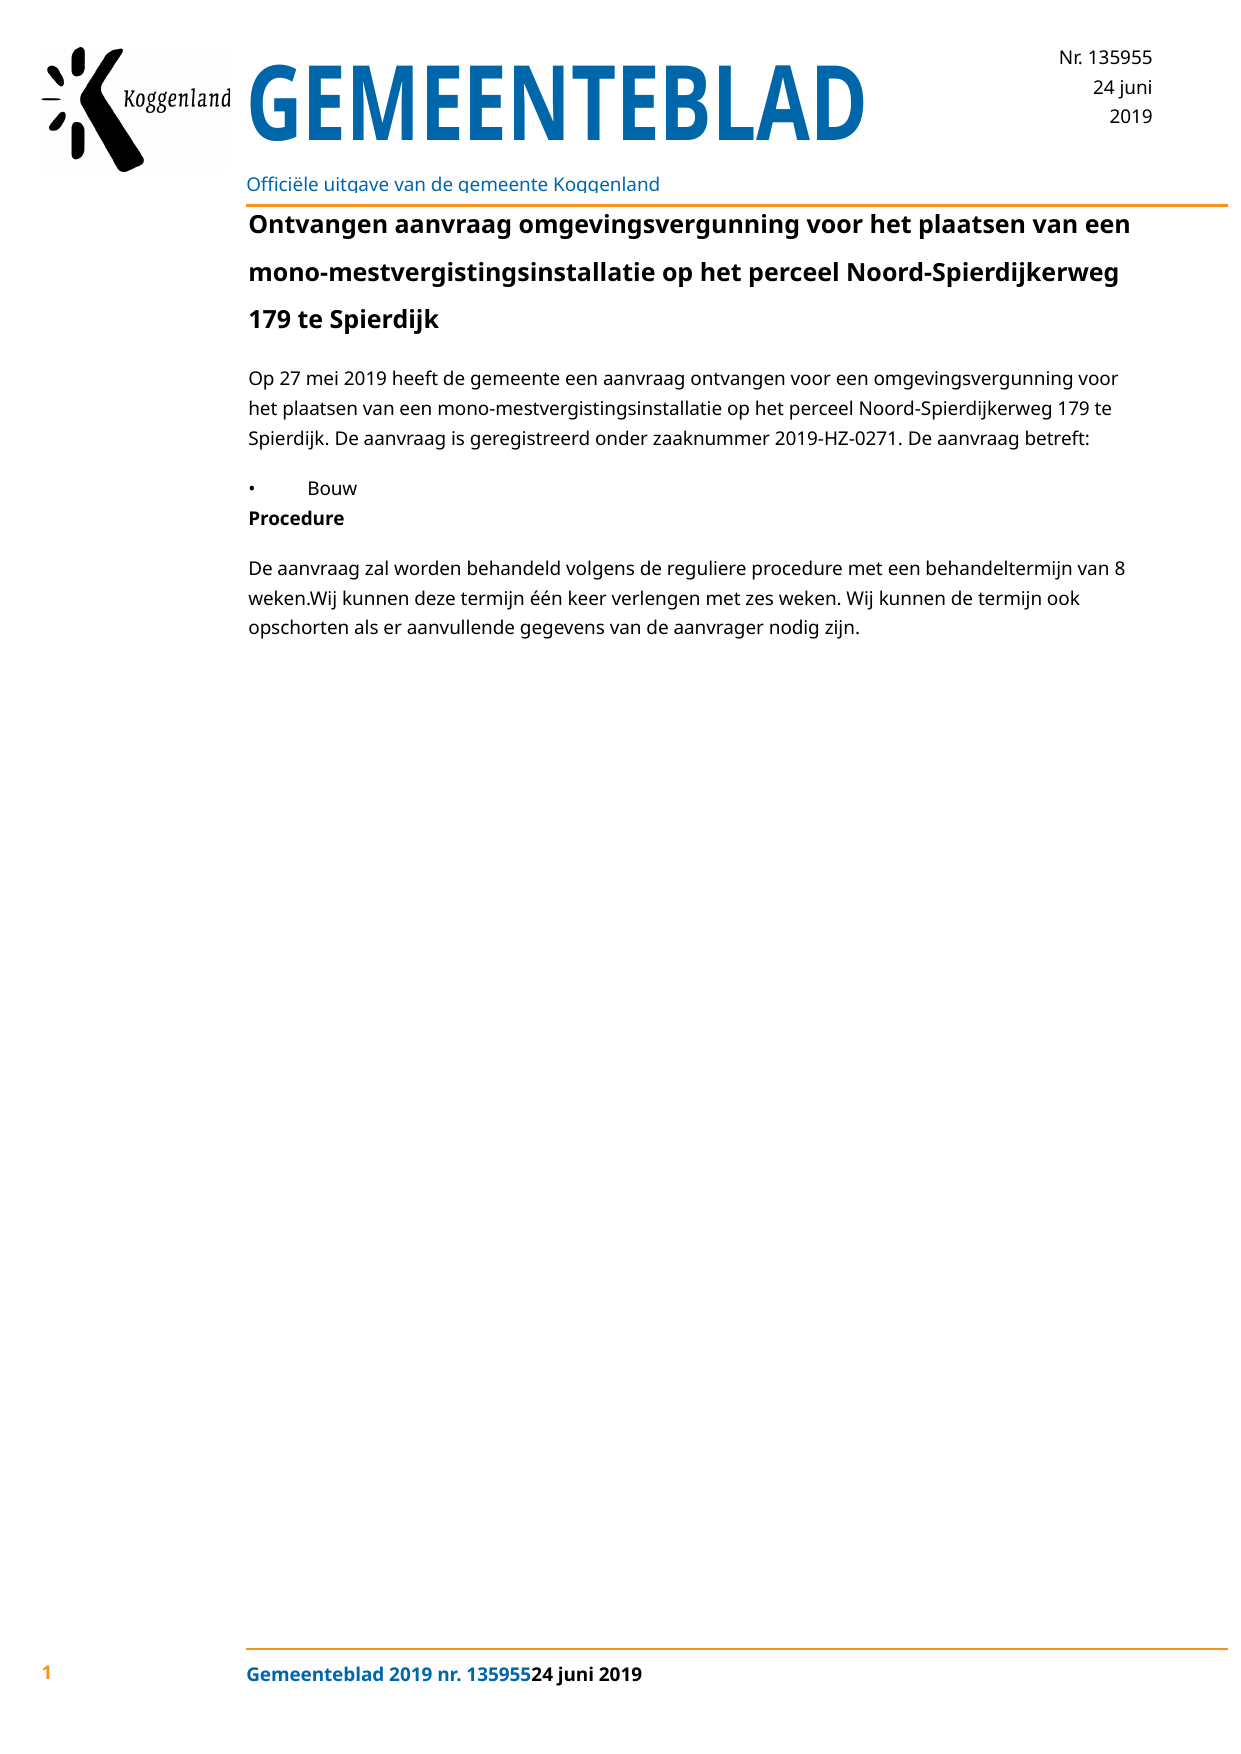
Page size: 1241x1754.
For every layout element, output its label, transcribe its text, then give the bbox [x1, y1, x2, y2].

text Ontvangen aanvraag omgevingsvergunning voor het plaatsen van een mono-mestvergistingsinstallatie op het perceel Noord-Spierdijkerweg 179 te Spierdijk [248, 207, 1152, 336]
text Op 27 mei 2019 heeft de gemeente een aanvraag ontvangen voor een omgevingsvergunning voor het plaatsen van een mono-mestvergistingsinstallatie op het perceel Noord-Spierdijkerweg 179 te Spierdijk. De aanvraag is geregistreerd onder zaaknummer 2019-HZ-0271. De aanvraag betreft: [248, 366, 1152, 450]
list Bouw [248, 475, 1152, 501]
text Procedure [248, 505, 1152, 530]
picture [41, 47, 231, 172]
text De aanvraag zal worden behandeld volgens de reguliere procedure met een behandeltermijn van 8 weken.Wij kunnen deze termijn één keer verlengen met zes weken. Wij kunnen de termijn ook opschorten als er aanvullende gegevens van de aanvrager nodig zijn. [248, 555, 1152, 640]
